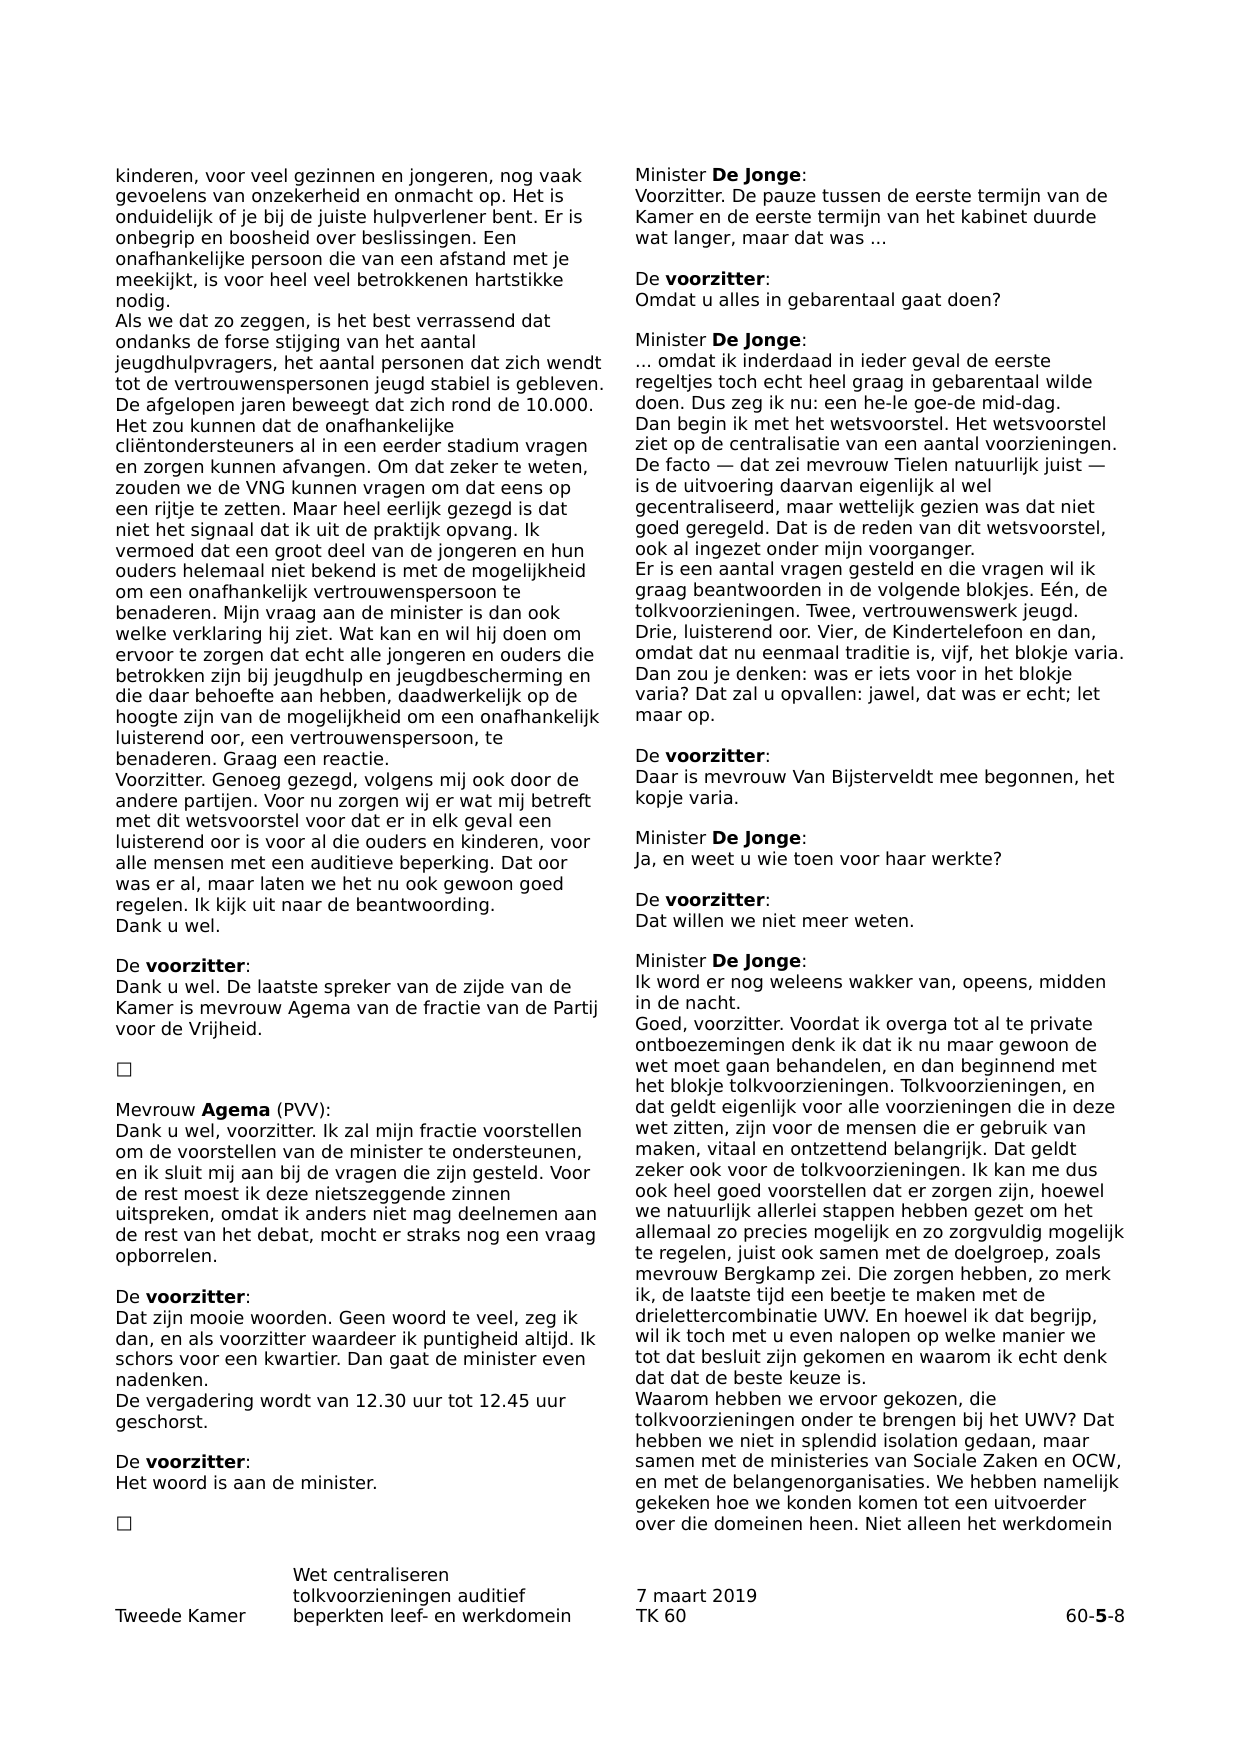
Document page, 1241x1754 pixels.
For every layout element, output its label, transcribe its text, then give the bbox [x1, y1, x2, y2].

text Er is een aantal vragen gesteld en die vragen wil ik graag beantwoorden in de volgende blokjes. Eén, de tolkvoorzieningen. Twee, vertrouwenswerk jeugd. Drie, luisterend oor. Vier, de Kindertelefoon en dan, omdat dat nu eenmaal traditie is, vijf, het blokje varia. Dan zou je denken: was er iets voor in het blokje varia? Dat zal u opvallen: jawel, dat was er echt; let maar op. [635, 559, 1125, 726]
text Omdat u alles in gebarentaal gaat doen? [635, 289, 1125, 310]
text Dan begin ik met het wetsvoorstel. Het wetsvoorstel ziet op de centralisatie van een aantal voorzieningen. De facto — dat zei mevrouw Tielen natuurlijk juist — is de uitvoering daarvan eigenlijk al wel gecentraliseerd, maar wettelijk gezien was dat niet goed geregeld. Dat is de reden van dit wetsvoorstel, ook al ingezet onder mijn voorganger. [635, 413, 1125, 559]
text Waarom hebben we ervoor gekozen, die tolkvoorzieningen onder te brengen bij het UWV? Dat hebben we niet in splendid isolation gedaan, maar samen met de ministeries van Sociale Zaken en OCW, en met de belangenorganisaties. We hebben namelijk gekeken hoe we konden komen tot een uitvoerder over die domeinen heen. Niet alleen het werkdomein [635, 1389, 1125, 1534]
text Mevrouw Agema (PVV): [115, 1100, 605, 1121]
text Voorzitter. Genoeg gezegd, volgens mij ook door de andere partijen. Voor nu zorgen wij er wat mij betreft met dit wetsvoorstel voor dat er in elk geval een luisterend oor is voor al die ouders en kinderen, voor alle mensen met een auditieve beperking. Dat oor was er al, maar laten we het nu ook gewoon goed regelen. Ik kijk uit naar de beantwoording. [115, 769, 605, 915]
text De voorzitter: [635, 268, 1125, 289]
text De voorzitter: [635, 746, 1125, 767]
text Voorzitter. De pauze tussen de eerste termijn van de Kamer en de eerste termijn van het kabinet duurde wat langer, maar dat was ... [635, 186, 1125, 248]
text Minister De Jonge: [635, 330, 1125, 351]
text Als we dat zo zeggen, is het best verrassend dat ondanks de forse stijging van het aantal jeugdhulpvragers, het aantal personen dat zich wendt tot de vertrouwenspersonen jeugd stabiel is gebleven. De afgelopen jaren beweegt dat zich rond de 10.000. Het zou kunnen dat de onafhankelijke cliëntondersteuners al in een eerder stadium vragen en zorgen kunnen afvangen. Om dat zeker te weten, zouden we de VNG kunnen vragen om dat eens op een rijtje te zetten. Maar heel eerlijk gezegd is dat niet het signaal dat ik uit de praktijk opvang. Ik vermoed dat een groot deel van de jongeren en hun ouders helemaal niet bekend is met de mogelijkheid om een onafhankelijk vertrouwenspersoon te benaderen. Mijn vraag aan de minister is dan ook welke verklaring hij ziet. Wat kan en wil hij doen om ervoor te zorgen dat echt alle jongeren en ouders die betrokken zijn bij jeugdhulp en jeugdbescherming en die daar behoefte aan hebben, daadwerkelijk op de hoogte zijn van de mogelijkheid om een onafhankelijk luisterend oor, een vertrouwenspersoon, te benaderen. Graag een reactie. [115, 311, 605, 769]
text Ik word er nog weleens wakker van, opeens, midden in de nacht. [635, 972, 1125, 1014]
text ⬜ [115, 1059, 605, 1080]
text Dat zijn mooie woorden. Geen woord te veel, zeg ik dan, en als voorzitter waardeer ik puntigheid altijd. Ik schors voor een kwartier. Dan gaat de minister even nadenken. [115, 1307, 605, 1391]
text Dank u wel. [115, 915, 605, 936]
text De voorzitter: [115, 1287, 605, 1307]
text Goed, voorzitter. Voordat ik overga tot al te private ontboezemingen denk ik dat ik nu maar gewoon de wet moet gaan behandelen, en dan beginnend met het blokje tolkvoorzieningen. Tolkvoorzieningen, en dat geldt eigenlijk voor alle voorzieningen die in deze wet zitten, zijn voor de mensen die er gebruik van maken, vitaal en ontzettend belangrijk. Dat geldt zeker ook voor de tolkvoorzieningen. Ik kan me dus ook heel goed voorstellen dat er zorgen zijn, hoewel we natuurlijk allerlei stappen hebben gezet om het allemaal zo precies mogelijk en zo zorgvuldig mogelijk te regelen, juist ook samen met de doelgroep, zoals mevrouw Bergkamp zei. Die zorgen hebben, zo merk ik, de laatste tijd een beetje te maken met de drielettercombinatie UWV. En hoewel ik dat begrijp, wil ik toch met u even nalopen op welke manier we tot dat besluit zijn gekomen en waarom ik echt denk dat dat de beste keuze is. [635, 1014, 1125, 1389]
text ... omdat ik inderdaad in ieder geval de eerste regeltjes toch echt heel graag in gebarentaal wilde doen. Dus zeg ik nu: een he-le goe-de mid-dag. [635, 351, 1125, 413]
text ⬜ [115, 1514, 605, 1535]
text kinderen, voor veel gezinnen en jongeren, nog vaak gevoelens van onzekerheid en onmacht op. Het is onduidelijk of je bij de juiste hulpverlener bent. Er is onbegrip en boosheid over beslissingen. Een onafhankelijke persoon die van een afstand met je meekijkt, is voor heel veel betrokkenen hartstikke nodig. [115, 165, 605, 311]
text De voorzitter: [115, 956, 605, 977]
text Dank u wel. De laatste spreker van de zijde van de Kamer is mevrouw Agema van de fractie van de Partij voor de Vrijheid. [115, 977, 605, 1039]
text Minister De Jonge: [635, 951, 1125, 972]
text Dank u wel, voorzitter. Ik zal mijn fractie voorstellen om de voorstellen van de minister te ondersteunen, en ik sluit mij aan bij de vragen die zijn gesteld. Voor de rest moest ik deze nietszeggende zinnen uitspreken, omdat ik anders niet mag deelnemen aan de rest van het debat, mocht er straks nog een vraag opborrelen. [115, 1121, 605, 1267]
text Minister De Jonge: [635, 165, 1125, 186]
text De vergadering wordt van 12.30 uur tot 12.45 uur geschorst. [115, 1391, 605, 1432]
text Daar is mevrouw Van Bijsterveldt mee begonnen, het kopje varia. [635, 767, 1125, 808]
text De voorzitter: [115, 1452, 605, 1473]
text Het woord is aan de minister. [115, 1473, 605, 1494]
text Ja, en weet u wie toen voor haar werkte? [635, 849, 1125, 870]
text De voorzitter: [635, 890, 1125, 911]
text Minister De Jonge: [635, 828, 1125, 849]
text Dat willen we niet meer weten. [635, 911, 1125, 931]
